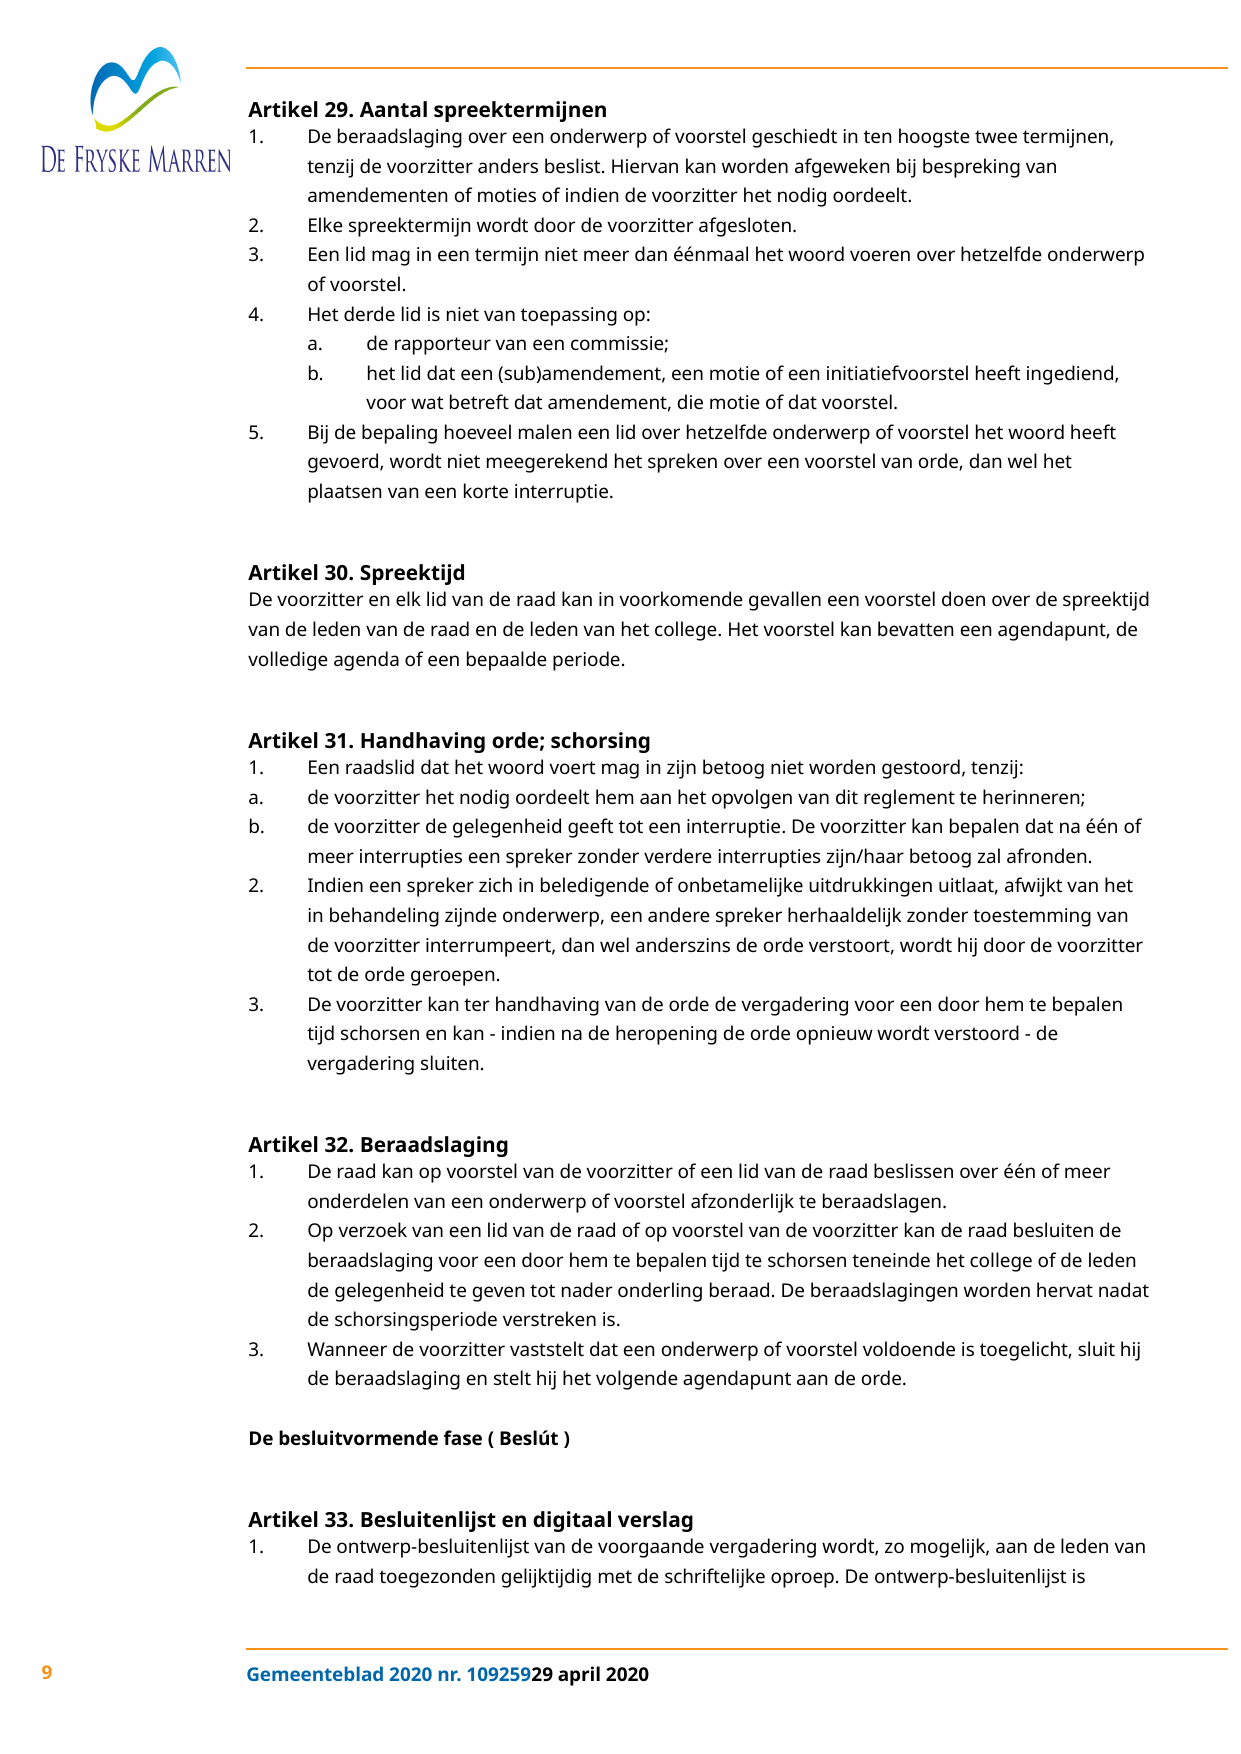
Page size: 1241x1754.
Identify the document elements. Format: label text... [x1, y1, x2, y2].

list Bij de bepaling hoeveel malen een lid over hetzelfde onderwerp of voorstel het woord heeft gevoerd, wordt niet meegerekend het spreken over een voorstel van orde, dan wel het plaatsen van een korte interruptie. [248, 419, 1152, 504]
list Indien een spreker zich in beledigende of onbetamelijke uitdrukkingen uitlaat, afwijkt van het in behandeling zijnde onderwerp, een andere spreker herhaaldelijk zonder toestemming van de voorzitter interrumpeert, dan wel anderszins de orde verstoort, wordt hij door de voorzitter tot de orde geroepen. [248, 873, 1152, 987]
list de voorzitter het nodig oordeelt hem aan het opvolgen van dit reglement te herinneren; [248, 784, 1152, 809]
list Op verzoek van een lid van de raad of op voorstel van de voorzitter kan de raad besluiten de beraadslaging voor een door hem te bepalen tijd te schorsen teneinde het college of de leden de gelegenheid te geven tot nader onderling beraad. De beraadslagingen worden hervat nadat de schorsingsperiode verstreken is. [248, 1218, 1152, 1332]
list De ontwerp-besluitenlijst van de voorgaande vergadering wordt, zo mogelijk, aan de leden van de raad toegezonden gelijktijdig met de schriftelijke oproep. De ontwerp-besluitenlijst is [248, 1533, 1152, 1588]
picture [41, 47, 231, 172]
list de voorzitter de gelegenheid geeft tot een interruptie. De voorzitter kan bepalen dat na één of meer interrupties een spreker zonder verdere interrupties zijn/haar betoog zal afronden. [248, 813, 1152, 869]
list Een raadslid dat het woord voert mag in zijn betoog niet worden gestoord, tenzij: [248, 754, 1152, 780]
text Artikel 29. Aantal spreektermijnen [248, 95, 1152, 123]
list De voorzitter kan ter handhaving van de orde de vergadering voor een door hem te bepalen tijd schorsen en kan - indien na de heropening de orde opnieuw wordt verstoord - de vergadering sluiten. [248, 991, 1152, 1076]
list Een lid mag in een termijn niet meer dan éénmaal het woord voeren over hetzelfde onderwerp of voorstel. [248, 242, 1152, 297]
text Artikel 32. Beraadslaging [248, 1130, 1152, 1158]
list Het derde lid is niet van toepassing op: [248, 301, 1152, 326]
list de rapporteur van een commissie; [307, 330, 1152, 356]
list De beraadslaging over een onderwerp of voorstel geschiedt in ten hoogste twee termijnen, tenzij de voorzitter anders beslist. Hiervan kan worden afgeweken bij bespreking van amendementen of moties of indien de voorzitter het nodig oordeelt. [248, 123, 1152, 208]
text De voorzitter en elk lid van de raad kan in voorkomende gevallen een voorstel doen over de spreektijd van de leden van de raad en de leden van het college. Het voorstel kan bevatten een agendapunt, de volledige agenda of een bepaalde periode. [248, 587, 1152, 672]
list het lid dat een (sub)amendement, een motie of een initiatiefvoorstel heeft ingediend, voor wat betreft dat amendement, die motie of dat voorstel. [307, 360, 1152, 415]
list Elke spreektermijn wordt door de voorzitter afgesloten. [248, 212, 1152, 238]
list Wanneer de voorzitter vaststelt dat een onderwerp of voorstel voldoende is toegelicht, sluit hij de beraadslaging en stelt hij het volgende agendapunt aan de orde. [248, 1336, 1152, 1391]
text Artikel 30. Spreektijd [248, 558, 1152, 587]
text De besluitvormende fase ( Beslút ) [248, 1425, 1152, 1451]
text Artikel 33. Besluitenlijst en digitaal verslag [248, 1505, 1152, 1533]
text Artikel 31. Handhaving orde; schorsing [248, 726, 1152, 754]
list De raad kan op voorstel van de voorzitter of een lid van de raad beslissen over één of meer onderdelen van een onderwerp of voorstel afzonderlijk te beraadslagen. [248, 1158, 1152, 1214]
